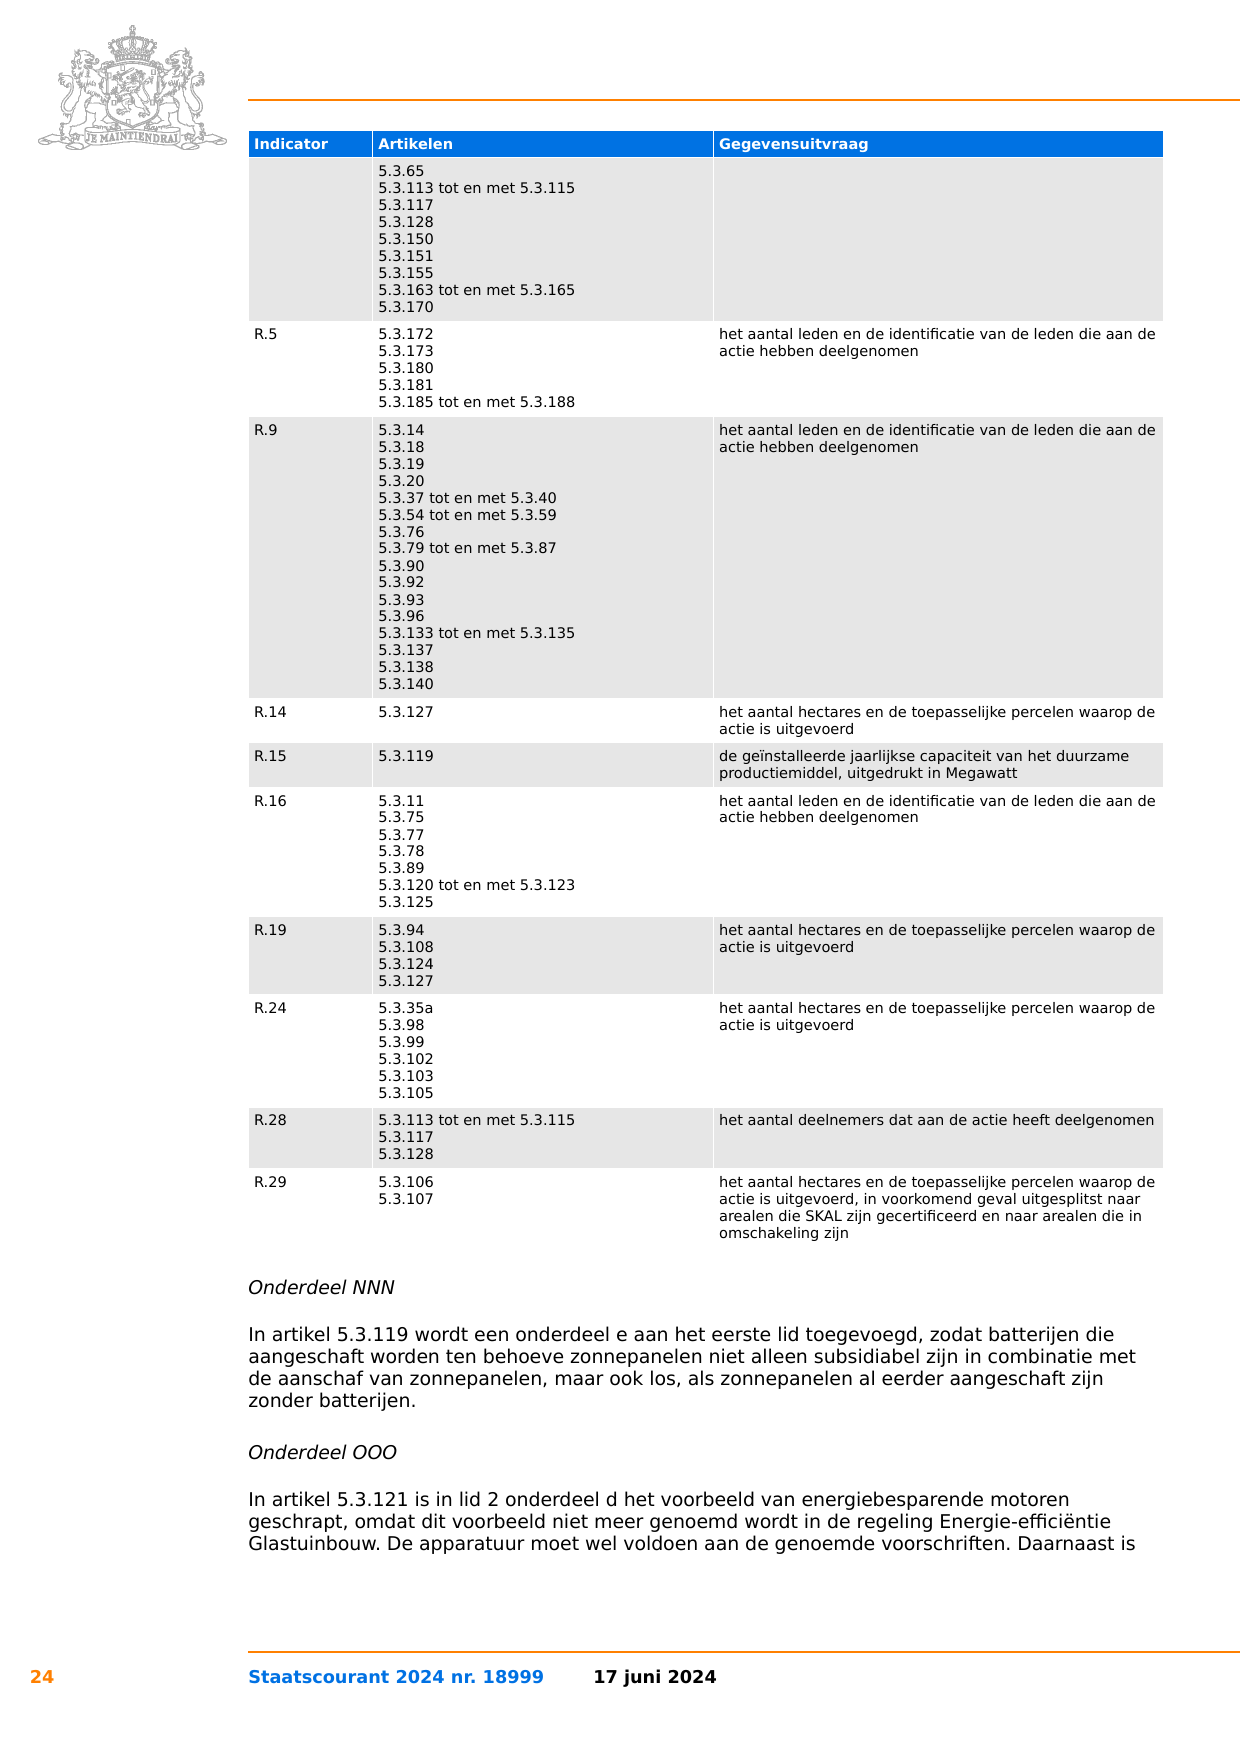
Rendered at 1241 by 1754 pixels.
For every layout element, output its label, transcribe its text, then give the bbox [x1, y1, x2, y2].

table_cell 5.3.127 [373, 699, 713, 742]
table_cell R.28 [249, 1108, 372, 1168]
picture [38, 25, 227, 150]
table_cell het aantal leden en de identificatie van de leden die aan de actie hebben deelgenomen [714, 788, 1163, 916]
table_cell het aantal hectares en de toepasselijke percelen waarop de actie is uitgevoerd [714, 995, 1163, 1107]
table_cell R.29 [249, 1169, 372, 1246]
table_cell R.14 [249, 699, 372, 742]
table_cell 5.3.35a 5.3.98 5.3.99 5.3.102 5.3.103 5.3.105 [373, 995, 713, 1107]
table_cell 5.3.106 5.3.107 [373, 1169, 713, 1246]
table_header Artikelen [373, 131, 713, 157]
table_cell 5.3.14 5.3.18 5.3.19 5.3.20 5.3.37 tot en met 5.3.40 5.3.54 tot en met 5.3.59 5.3.76 5.3.79 tot en met 5.3.87 5.3.90 5.3.92 5.3.93 5.3.96 5.3.133 tot en met 5.3.135 5.3.137 5.3.138 5.3.140 [373, 417, 713, 698]
table_cell [249, 158, 372, 321]
table_cell 5.3.94 5.3.108 5.3.124 5.3.127 [373, 917, 713, 994]
table_cell R.9 [249, 417, 372, 698]
table_header Gegevensuitvraag [714, 131, 1163, 157]
table_cell het aantal hectares en de toepasselijke percelen waarop de actie is uitgevoerd, in voorkomend geval uitgesplitst naar arealen die SKAL zijn gecertificeerd en naar arealen die in omschakeling zijn [714, 1169, 1163, 1246]
table_cell 5.3.11 5.3.75 5.3.77 5.3.78 5.3.89 5.3.120 tot en met 5.3.123 5.3.125 [373, 788, 713, 916]
table_header Indicator [249, 131, 372, 157]
table_cell R.15 [249, 743, 372, 787]
table_cell het aantal leden en de identificatie van de leden die aan de actie hebben deelgenomen [714, 417, 1163, 698]
table_cell het aantal deelnemers dat aan de actie heeft deelgenomen [714, 1108, 1163, 1168]
table_cell 5.3.172 5.3.173 5.3.180 5.3.181 5.3.185 tot en met 5.3.188 [373, 322, 713, 416]
table_cell R.16 [249, 788, 372, 916]
table_cell R.24 [249, 995, 372, 1107]
table_cell 5.3.119 [373, 743, 713, 787]
table_cell de geïnstalleerde jaarlijkse capaciteit van het duurzame productiemiddel, uitgedrukt in Megawatt [714, 743, 1163, 787]
table_cell 5.3.113 tot en met 5.3.115 5.3.117 5.3.128 [373, 1108, 713, 1168]
subtitle Onderdeel OOO [248, 1442, 1163, 1464]
table_cell het aantal hectares en de toepasselijke percelen waarop de actie is uitgevoerd [714, 699, 1163, 742]
text In artikel 5.3.119 wordt een onderdeel e aan het eerste lid toegevoegd, zodat batterijen die aangeschaft worden ten behoeve zonnepanelen niet alleen subsidiabel zijn in combinatie met de aanschaf van zonnepanelen, maar ook los, als zonnepanelen al eerder aangeschaft zijn zonder batterijen. [248, 1324, 1163, 1412]
table_cell het aantal leden en de identificatie van de leden die aan de actie hebben deelgenomen [714, 322, 1163, 416]
table_cell het aantal hectares en de toepasselijke percelen waarop de actie is uitgevoerd [714, 917, 1163, 994]
table_cell 5.3.65 5.3.113 tot en met 5.3.115 5.3.117 5.3.128 5.3.150 5.3.151 5.3.155 5.3.163 tot en met 5.3.165 5.3.170 [373, 158, 713, 321]
subtitle Onderdeel NNN [248, 1277, 1163, 1299]
table_cell R.5 [249, 322, 372, 416]
table_cell R.19 [249, 917, 372, 994]
table_cell [714, 158, 1163, 321]
text In artikel 5.3.121 is in lid 2 onderdeel d het voorbeeld van energiebesparende motoren geschrapt, omdat dit voorbeeld niet meer genoemd wordt in de regeling Energie-efficiëntie Glastuinbouw. De apparatuur moet wel voldoen aan de genoemde voorschriften. Daarnaast is [248, 1489, 1163, 1555]
